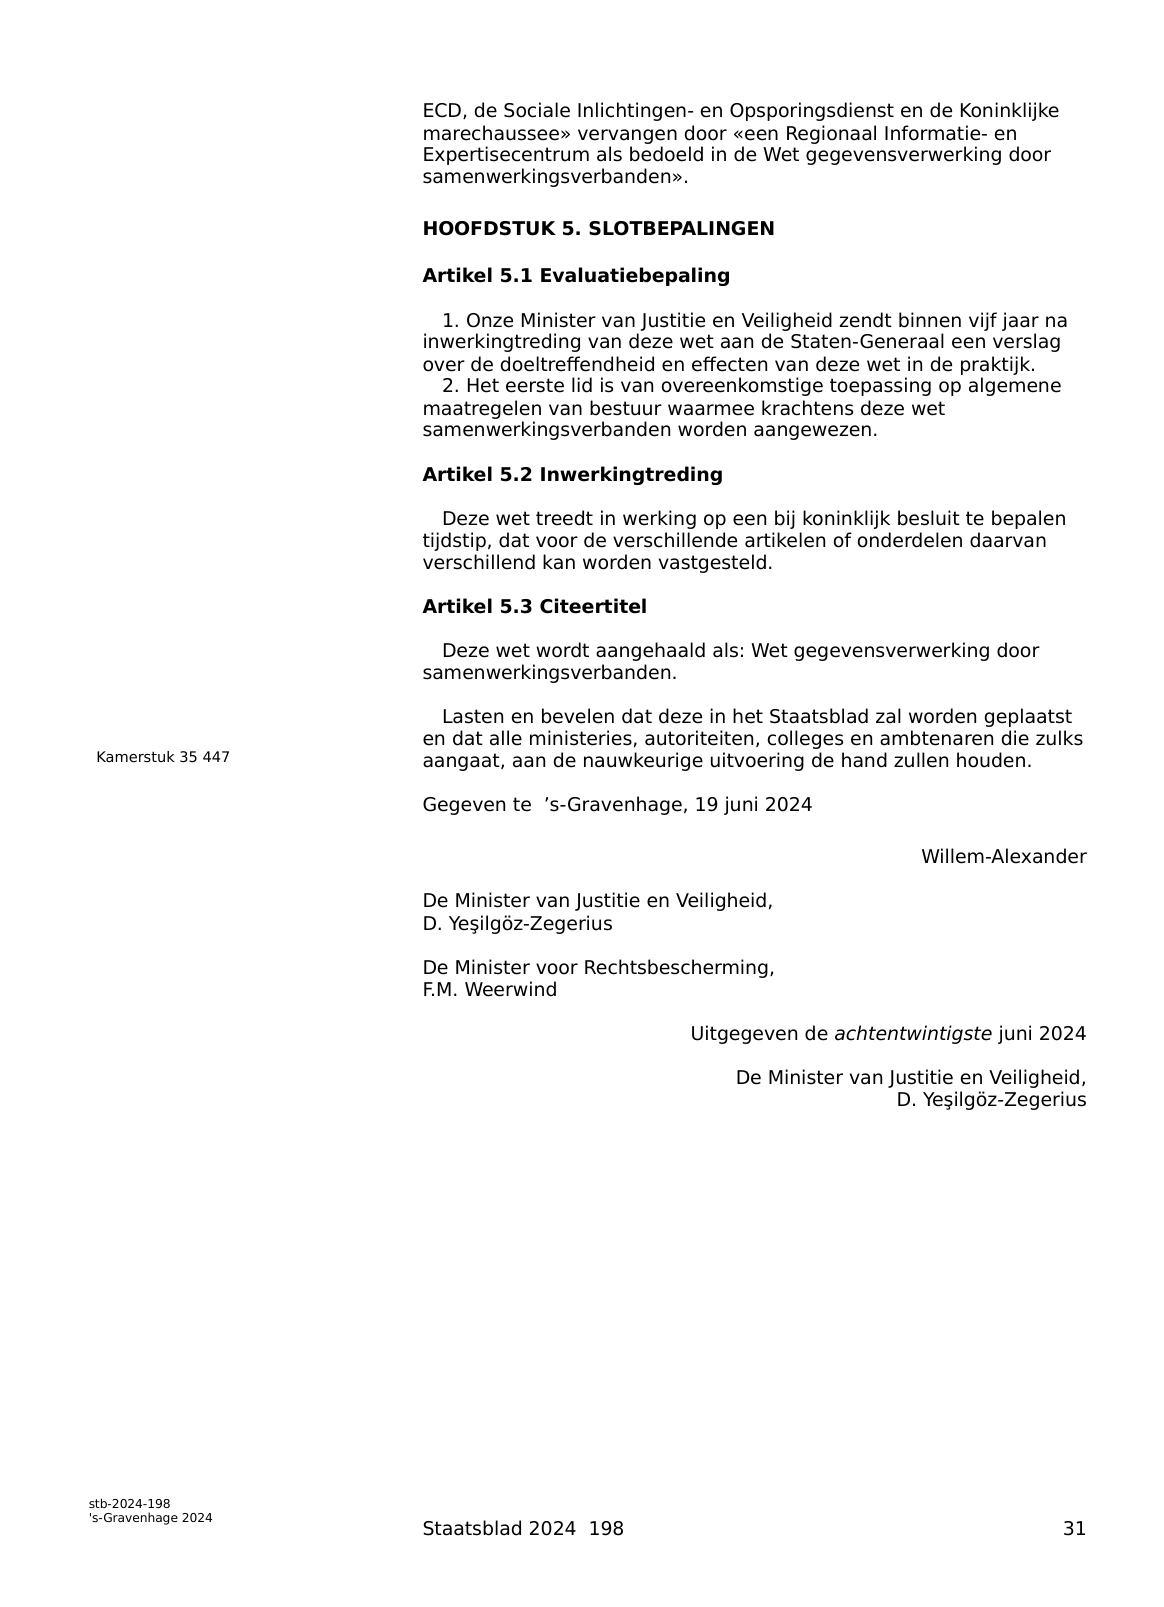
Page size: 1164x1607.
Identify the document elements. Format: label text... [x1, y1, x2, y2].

text Lasten en bevelen dat deze in het Staatsblad zal worden geplaatst en dat alle ministeries, autoriteiten, colleges en ambtenaren die zulks aangaat, aan de nauwkeurige uitvoering de hand zullen houden. [422, 706, 1087, 772]
text Gegeven te ’s-Gravenhage, 19 juni 2024 [422, 794, 1087, 816]
text Kamerstuk 35 447 [77, 749, 396, 766]
text De Minister van Justitie en Veiligheid, D. Yeşilgöz-Zegerius [422, 890, 1087, 934]
text De Minister van Justitie en Veiligheid, D. Yeşilgöz-Zegerius [422, 1067, 1087, 1111]
subtitle HOOFDSTUK 5. SLOTBEPALINGEN [422, 218, 1087, 240]
text 's-Gravenhage 2024 [88, 1511, 323, 1525]
text Uitgegeven de achtentwintigste juni 2024 [422, 1023, 1087, 1045]
subtitle Artikel 5.2 Inwerkingtreding [422, 463, 1087, 486]
text Deze wet treedt in werking op een bij koninklijk besluit te bepalen tijdstip, dat voor de verschillende artikelen of onderdelen daarvan verschillend kan worden vastgesteld. [422, 508, 1087, 574]
text Deze wet wordt aangehaald als: Wet gegevensverwerking door samenwerkingsverbanden. [422, 640, 1087, 684]
text ECD, de Sociale Inlichtingen- en Opsporingsdienst en de Koninklijke marechaussee» vervangen door «een Regionaal Informatie- en Expertisecentrum als bedoeld in de Wet gegevensverwerking door samenwerkingsverbanden». [422, 100, 1087, 188]
subtitle Artikel 5.3 Citeertitel [422, 596, 1087, 618]
text De Minister voor Rechtsbescherming, F.M. Weerwind [422, 957, 1087, 1001]
subtitle Artikel 5.1 Evaluatiebepaling [422, 265, 1087, 287]
text stb-2024-198 [88, 1497, 323, 1511]
text Willem-Alexander [422, 846, 1087, 868]
text 1. Onze Minister van Justitie en Veiligheid zendt binnen vijf jaar na inwerkingtreding van deze wet aan de Staten-Generaal een verslag over de doeltreffendheid en effecten van deze wet in de praktijk. [422, 309, 1087, 375]
text 2. Het eerste lid is van overeenkomstige toepassing op algemene maatregelen van bestuur waarmee krachtens deze wet samenwerkingsverbanden worden aangewezen. [422, 375, 1087, 441]
